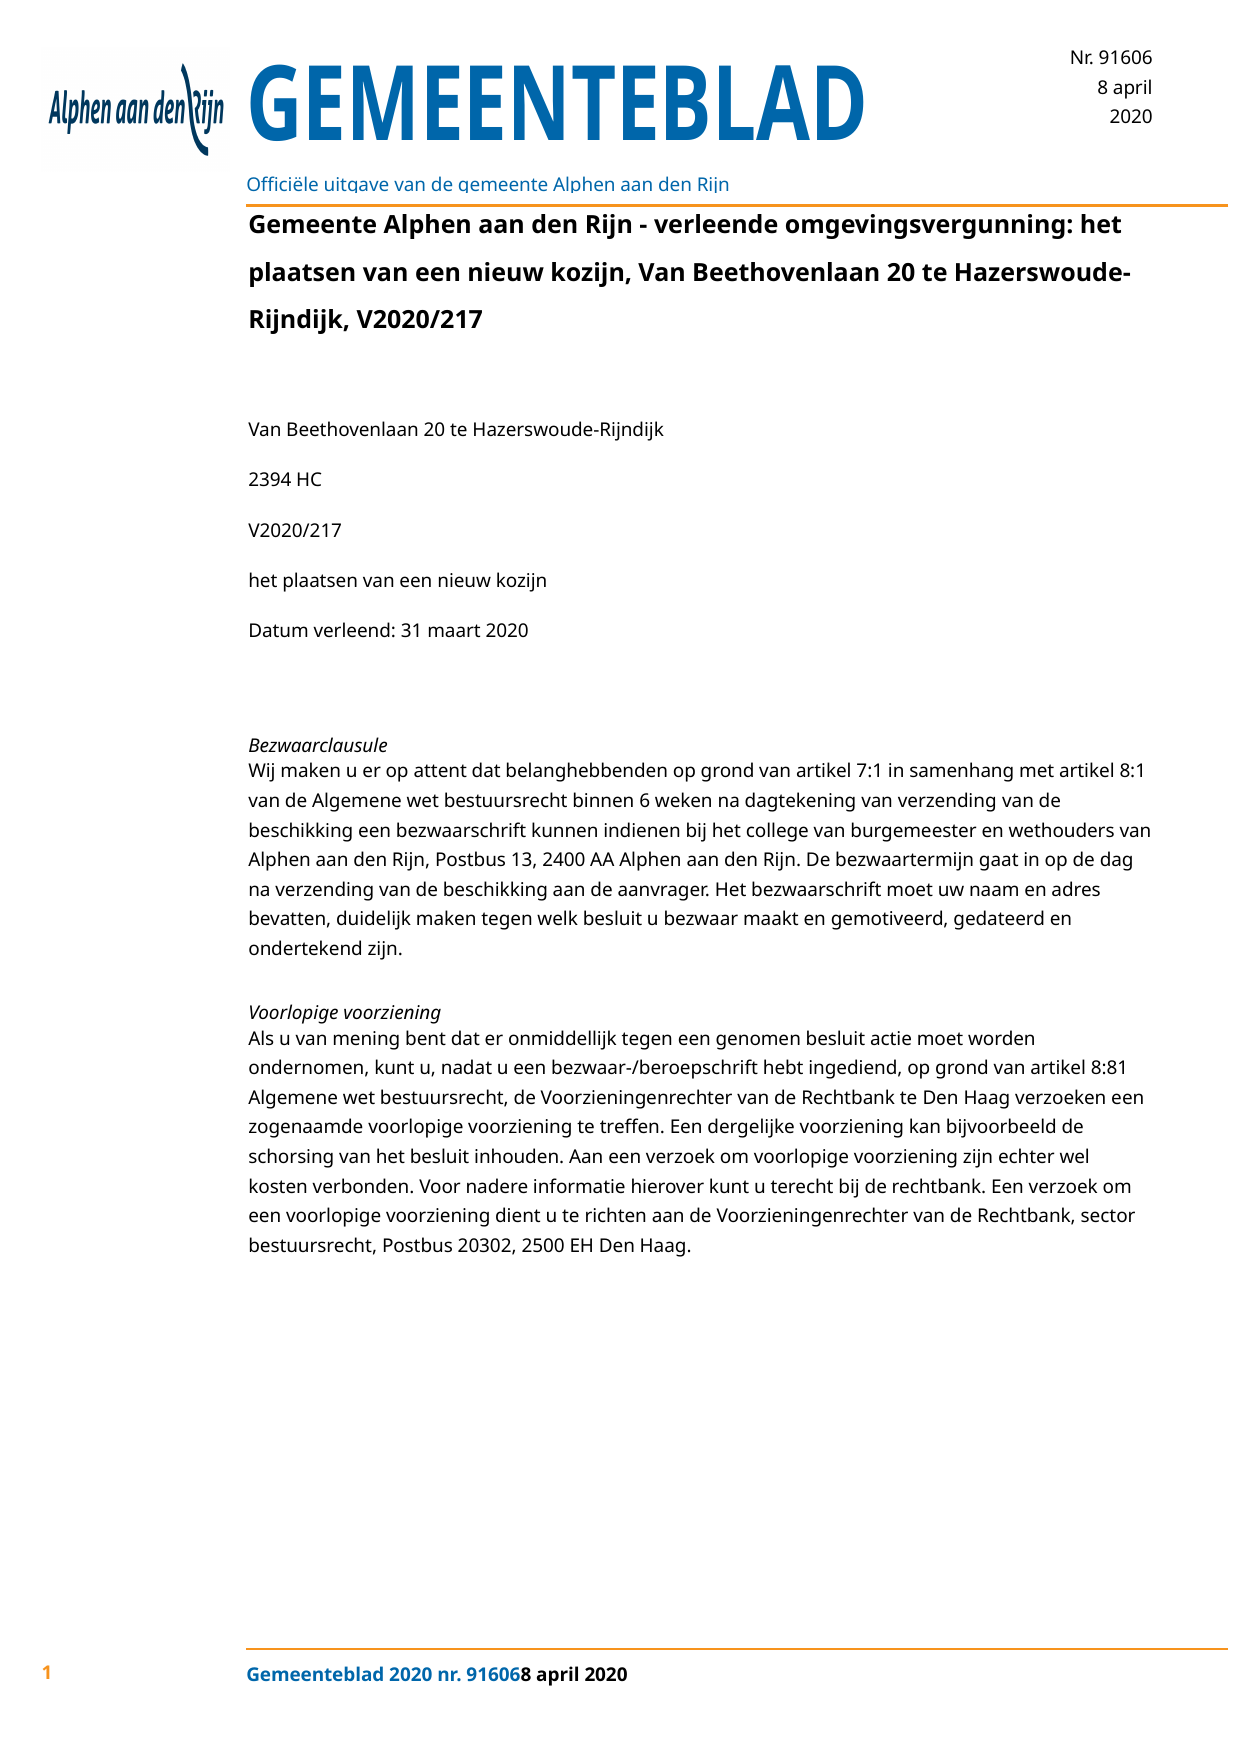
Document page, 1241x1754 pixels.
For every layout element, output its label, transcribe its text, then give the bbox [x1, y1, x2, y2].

text het plaatsen van een nieuw kozijn [248, 567, 1152, 593]
text Van Beethovenlaan 20 te Hazerswoude-Rijndijk [248, 416, 1152, 442]
text Voorlopige voorziening [248, 999, 1152, 1025]
text Als u van mening bent dat er onmiddellijk tegen een genomen besluit actie moet worden ondernomen, kunt u, nadat u een bezwaar-/beroepschrift hebt ingediend, op grond van artikel 8:81 Algemene wet bestuursrecht, de Voorzieningenrechter van de Rechtbank te Den Haag verzoeken een zogenaamde voorlopige voorziening te treffen. Een dergelijke voorziening kan bijvoorbeeld de schorsing van het besluit inhouden. Aan een verzoek om voorlopige voorziening zijn echter wel kosten verbonden. Voor nadere informatie hierover kunt u terecht bij de rechtbank. Een verzoek om een voorlopige voorziening dient u te richten aan de Voorzieningenrechter van de Rechtbank, sector bestuursrecht, Postbus 20302, 2500 EH Den Haag. [248, 1025, 1152, 1258]
text Gemeente Alphen aan den Rijn - verleende omgevingsvergunning: het plaatsen van een nieuw kozijn, Van Beethovenlaan 20 te Hazerswoude-Rijndijk, V2020/217 [248, 207, 1152, 336]
text Bezwaarclausule [248, 732, 1152, 758]
text V2020/217 [248, 517, 1152, 542]
text Datum verleend: 31 maart 2020 [248, 618, 1152, 643]
text 2394 HC [248, 466, 1152, 492]
text Wij maken u er op attent dat belanghebbenden op grond van artikel 7:1 in samenhang met artikel 8:1 van de Algemene wet bestuursrecht binnen 6 weken na dagtekening van verzending van de beschikking een bezwaarschrift kunnen indienen bij het college van burgemeester en wethouders van Alphen aan den Rijn, Postbus 13, 2400 AA Alphen aan den Rijn. De bezwaartermijn gaat in op de dag na verzending van de beschikking aan de aanvrager. Het bezwaarschrift moet uw naam en adres bevatten, duidelijk maken tegen welk besluit u bezwaar maakt en gemotiveerd, gedateerd en ondertekend zijn. [248, 758, 1152, 961]
picture [41, 47, 231, 172]
